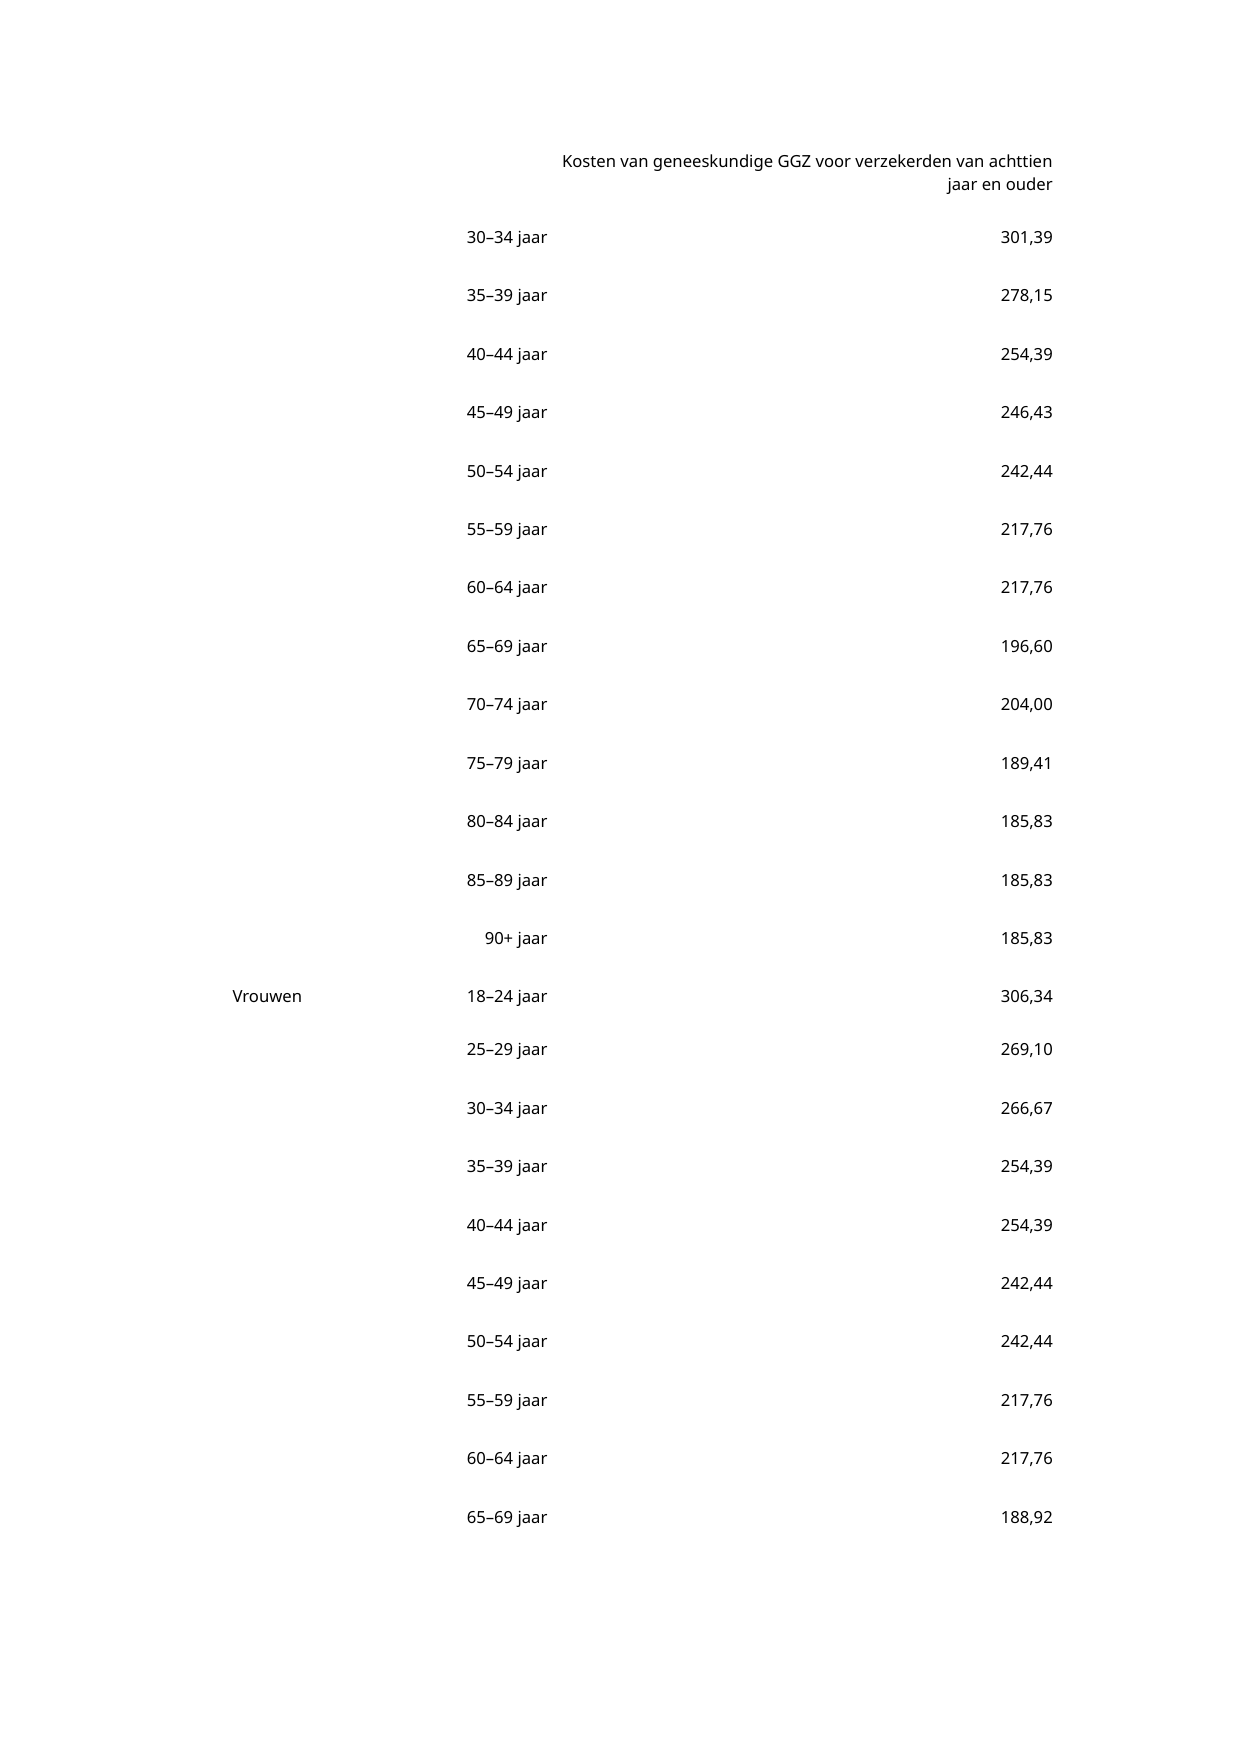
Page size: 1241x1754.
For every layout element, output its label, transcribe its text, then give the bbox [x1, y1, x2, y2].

table_cell [233, 693, 390, 751]
table_cell [233, 1389, 390, 1447]
table_cell [233, 810, 390, 868]
table_cell 25–29 jaar [390, 1038, 547, 1096]
table_cell 217,76 [547, 518, 1053, 576]
table_cell 40–44 jaar [390, 1213, 547, 1272]
table_cell 55–59 jaar [390, 1389, 547, 1447]
table_cell [233, 225, 390, 284]
table_header [233, 150, 390, 225]
table_cell 60–64 jaar [390, 576, 547, 634]
table_cell 306,34 [547, 985, 1053, 1038]
table_cell 189,41 [547, 751, 1053, 810]
table_cell 60–64 jaar [390, 1447, 547, 1505]
table_cell [233, 751, 390, 810]
table_cell [233, 1038, 390, 1096]
table_cell [233, 576, 390, 634]
table_cell 18–24 jaar [390, 985, 547, 1038]
table_cell 204,00 [547, 693, 1053, 751]
table_cell 35–39 jaar [390, 1155, 547, 1213]
table_cell [233, 1505, 390, 1564]
table_cell 217,76 [547, 1447, 1053, 1505]
table_cell 45–49 jaar [390, 1272, 547, 1330]
table_cell 188,92 [547, 1505, 1053, 1564]
table_cell 30–34 jaar [390, 1096, 547, 1155]
table_cell [233, 1272, 390, 1330]
table_cell 242,44 [547, 1272, 1053, 1330]
table_cell [233, 401, 390, 459]
table_cell 278,15 [547, 284, 1053, 342]
table_cell 65–69 jaar [390, 1505, 547, 1564]
table_cell [233, 868, 390, 927]
table_cell 90+ jaar [390, 927, 547, 985]
table_cell 246,43 [547, 401, 1053, 459]
table_cell 65–69 jaar [390, 635, 547, 693]
table_cell 254,39 [547, 342, 1053, 401]
table_cell [233, 459, 390, 518]
table_cell [233, 1447, 390, 1505]
table_cell [233, 518, 390, 576]
table_cell 217,76 [547, 576, 1053, 634]
table_cell [233, 635, 390, 693]
table_cell [233, 927, 390, 985]
table_cell 45–49 jaar [390, 401, 547, 459]
table_cell 30–34 jaar [390, 225, 547, 284]
table_cell 242,44 [547, 1330, 1053, 1388]
table_cell 217,76 [547, 1389, 1053, 1447]
table_cell 40–44 jaar [390, 342, 547, 401]
table_cell 254,39 [547, 1213, 1053, 1272]
table_cell 242,44 [547, 459, 1053, 518]
table_cell 301,39 [547, 225, 1053, 284]
table_cell Vrouwen [233, 985, 390, 1038]
table_cell 50–54 jaar [390, 459, 547, 518]
table_cell 55–59 jaar [390, 518, 547, 576]
table_cell 254,39 [547, 1155, 1053, 1213]
table_cell [233, 1096, 390, 1155]
table_header Kosten van geneeskundige GGZ voor verzekerden van achttien jaar en ouder [547, 150, 1053, 225]
table_cell 50–54 jaar [390, 1330, 547, 1388]
table_cell 185,83 [547, 868, 1053, 927]
table_cell [233, 284, 390, 342]
table_header [390, 150, 547, 225]
table_cell [233, 1213, 390, 1272]
table_cell [233, 1330, 390, 1388]
table_cell 70–74 jaar [390, 693, 547, 751]
table_cell 266,67 [547, 1096, 1053, 1155]
table_cell 269,10 [547, 1038, 1053, 1096]
table_cell 80–84 jaar [390, 810, 547, 868]
table_cell [233, 1155, 390, 1213]
table_cell 185,83 [547, 810, 1053, 868]
table_cell 85–89 jaar [390, 868, 547, 927]
table_cell 35–39 jaar [390, 284, 547, 342]
table_cell [233, 342, 390, 401]
table_cell 196,60 [547, 635, 1053, 693]
table_cell 75–79 jaar [390, 751, 547, 810]
table_cell 185,83 [547, 927, 1053, 985]
